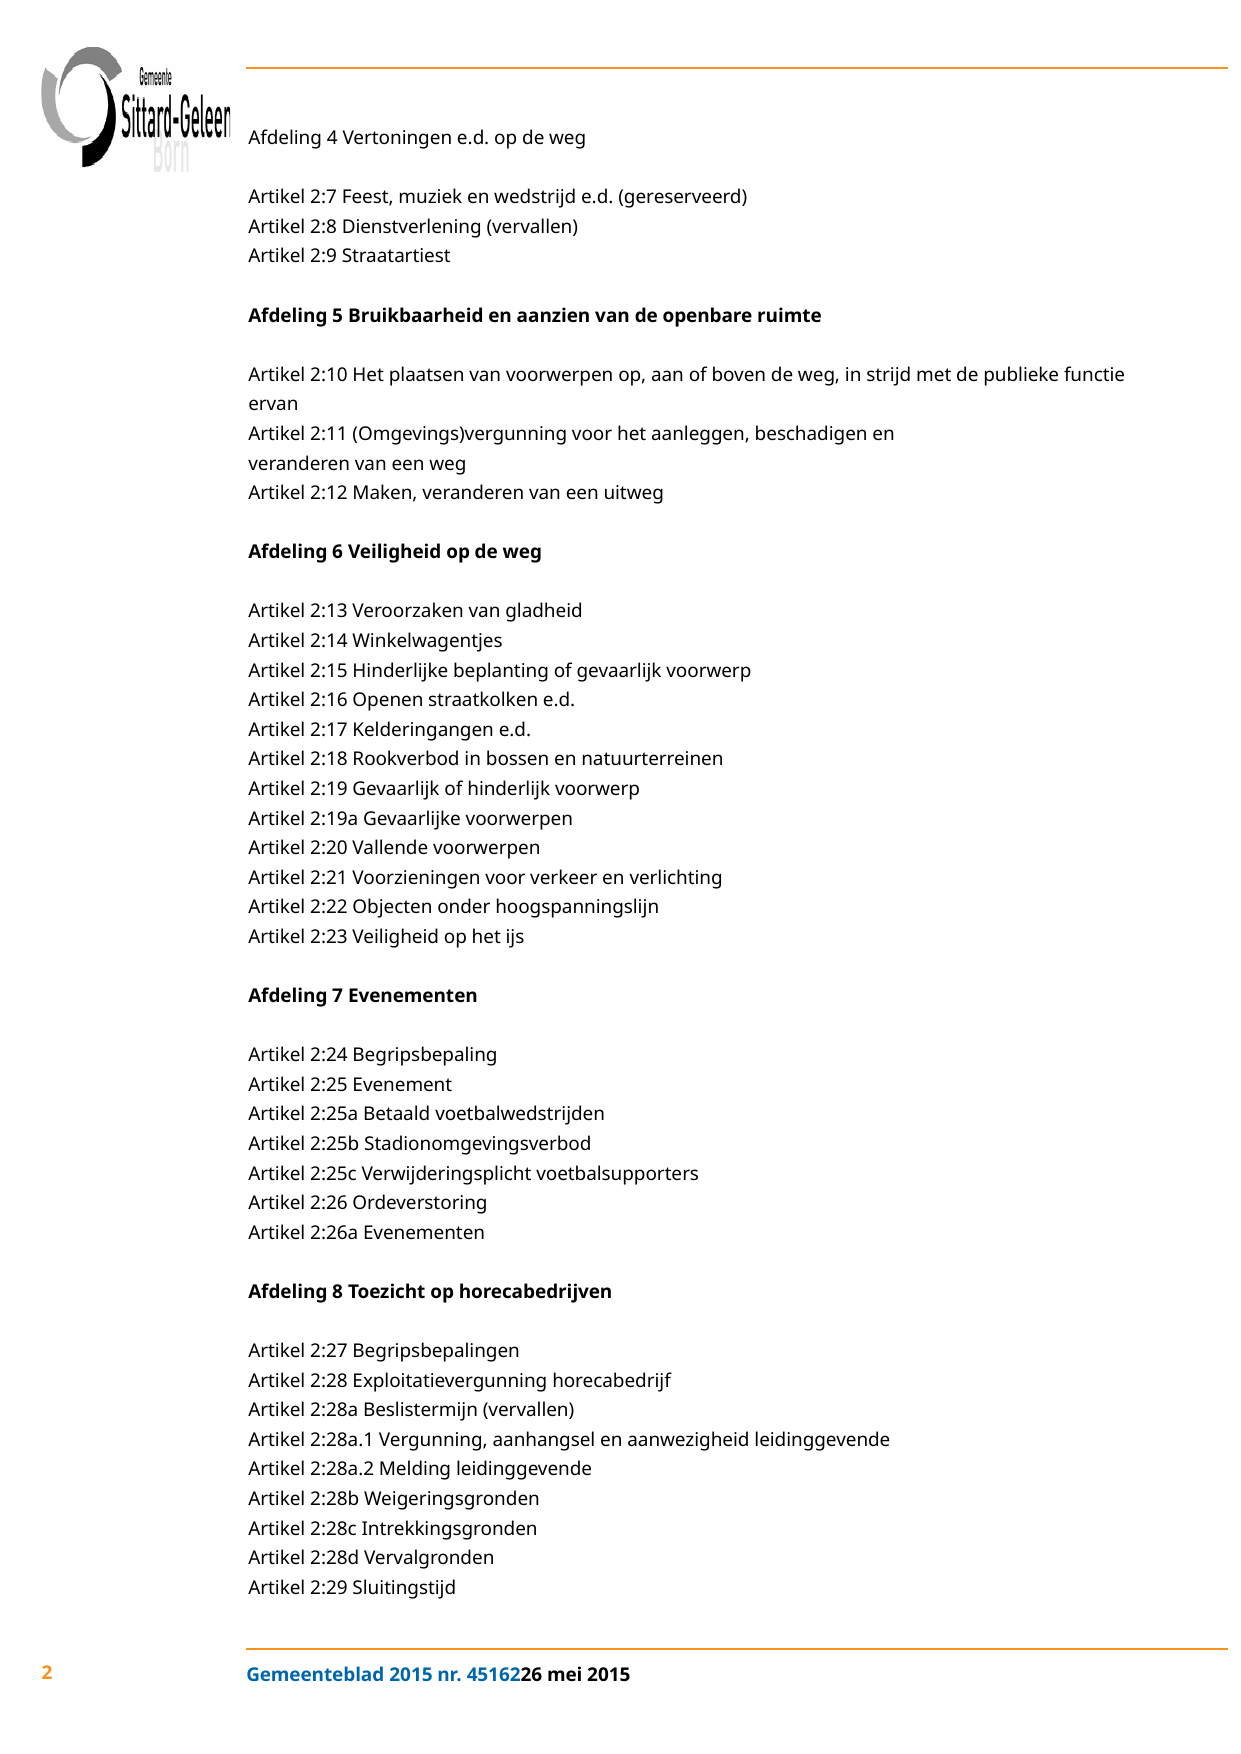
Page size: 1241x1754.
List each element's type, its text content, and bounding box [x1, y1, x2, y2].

text Artikel 2:11 (Omgevings)vergunning voor het aanleggen, beschadigen en [248, 420, 1152, 446]
text Artikel 2:12 Maken, veranderen van een uitweg [248, 479, 1152, 505]
text Artikel 2:28a.2 Melding leidinggevende [248, 1456, 1152, 1481]
text Artikel 2:9 Straatartiest [248, 243, 1152, 268]
text Afdeling 5 Bruikbaarheid en aanzien van de openbare ruimte [248, 302, 1152, 328]
text Artikel 2:20 Vallende voorwerpen [248, 834, 1152, 860]
text Afdeling 7 Evenementen [248, 982, 1152, 1008]
text Artikel 2:18 Rookverbod in bossen en natuurterreinen [248, 746, 1152, 771]
text Artikel 2:29 Sluitingstijd [248, 1574, 1152, 1600]
text Artikel 2:25a Betaald voetbalwedstrijden [248, 1101, 1152, 1126]
text Artikel 2:25 Evenement [248, 1071, 1152, 1097]
text Artikel 2:13 Veroorzaken van gladheid [248, 598, 1152, 623]
text Artikel 2:27 Begripsbepalingen [248, 1337, 1152, 1363]
text Artikel 2:28a Beslistermijn (vervallen) [248, 1396, 1152, 1422]
text Artikel 2:17 Kelderingangen e.d. [248, 716, 1152, 742]
text Artikel 2:19 Gevaarlijk of hinderlijk voorwerp [248, 775, 1152, 801]
text Artikel 2:24 Begripsbepaling [248, 1041, 1152, 1067]
text Artikel 2:28a.1 Vergunning, aanhangsel en aanwezigheid leidinggevende [248, 1426, 1152, 1452]
text Artikel 2:23 Veiligheid op het ijs [248, 923, 1152, 949]
text Artikel 2:28c Intrekkingsgronden [248, 1515, 1152, 1541]
text Artikel 2:10 Het plaatsen van voorwerpen op, aan of boven de weg, in strijd met de publieke functie ervan [248, 361, 1152, 416]
text veranderen van een weg [248, 450, 1152, 476]
text Artikel 2:15 Hinderlijke beplanting of gevaarlijk voorwerp [248, 657, 1152, 683]
text Artikel 2:22 Objecten onder hoogspanningslijn [248, 893, 1152, 919]
text Afdeling 8 Toezicht op horecabedrijven [248, 1278, 1152, 1304]
text Artikel 2:14 Winkelwagentjes [248, 627, 1152, 653]
text Artikel 2:26 Ordeverstoring [248, 1189, 1152, 1215]
text Artikel 2:28d Vervalgronden [248, 1544, 1152, 1570]
text Artikel 2:25c Verwijderingsplicht voetbalsupporters [248, 1160, 1152, 1186]
text Artikel 2:16 Openen straatkolken e.d. [248, 686, 1152, 712]
text Afdeling 4 Vertoningen e.d. op de weg [248, 124, 1152, 150]
text Artikel 2:8 Dienstverlening (vervallen) [248, 213, 1152, 239]
text Artikel 2:28b Weigeringsgronden [248, 1485, 1152, 1511]
picture [41, 47, 231, 172]
text Artikel 2:25b Stadionomgevingsverbod [248, 1130, 1152, 1156]
text Afdeling 6 Veiligheid op de weg [248, 538, 1152, 564]
text Artikel 2:21 Voorzieningen voor verkeer en verlichting [248, 864, 1152, 890]
text Artikel 2:26a Evenementen [248, 1219, 1152, 1245]
text Artikel 2:28 Exploitatievergunning horecabedrijf [248, 1367, 1152, 1393]
text Artikel 2:7 Feest, muziek en wedstrijd e.d. (gereserveerd) [248, 183, 1152, 209]
text Artikel 2:19a Gevaarlijke voorwerpen [248, 805, 1152, 831]
